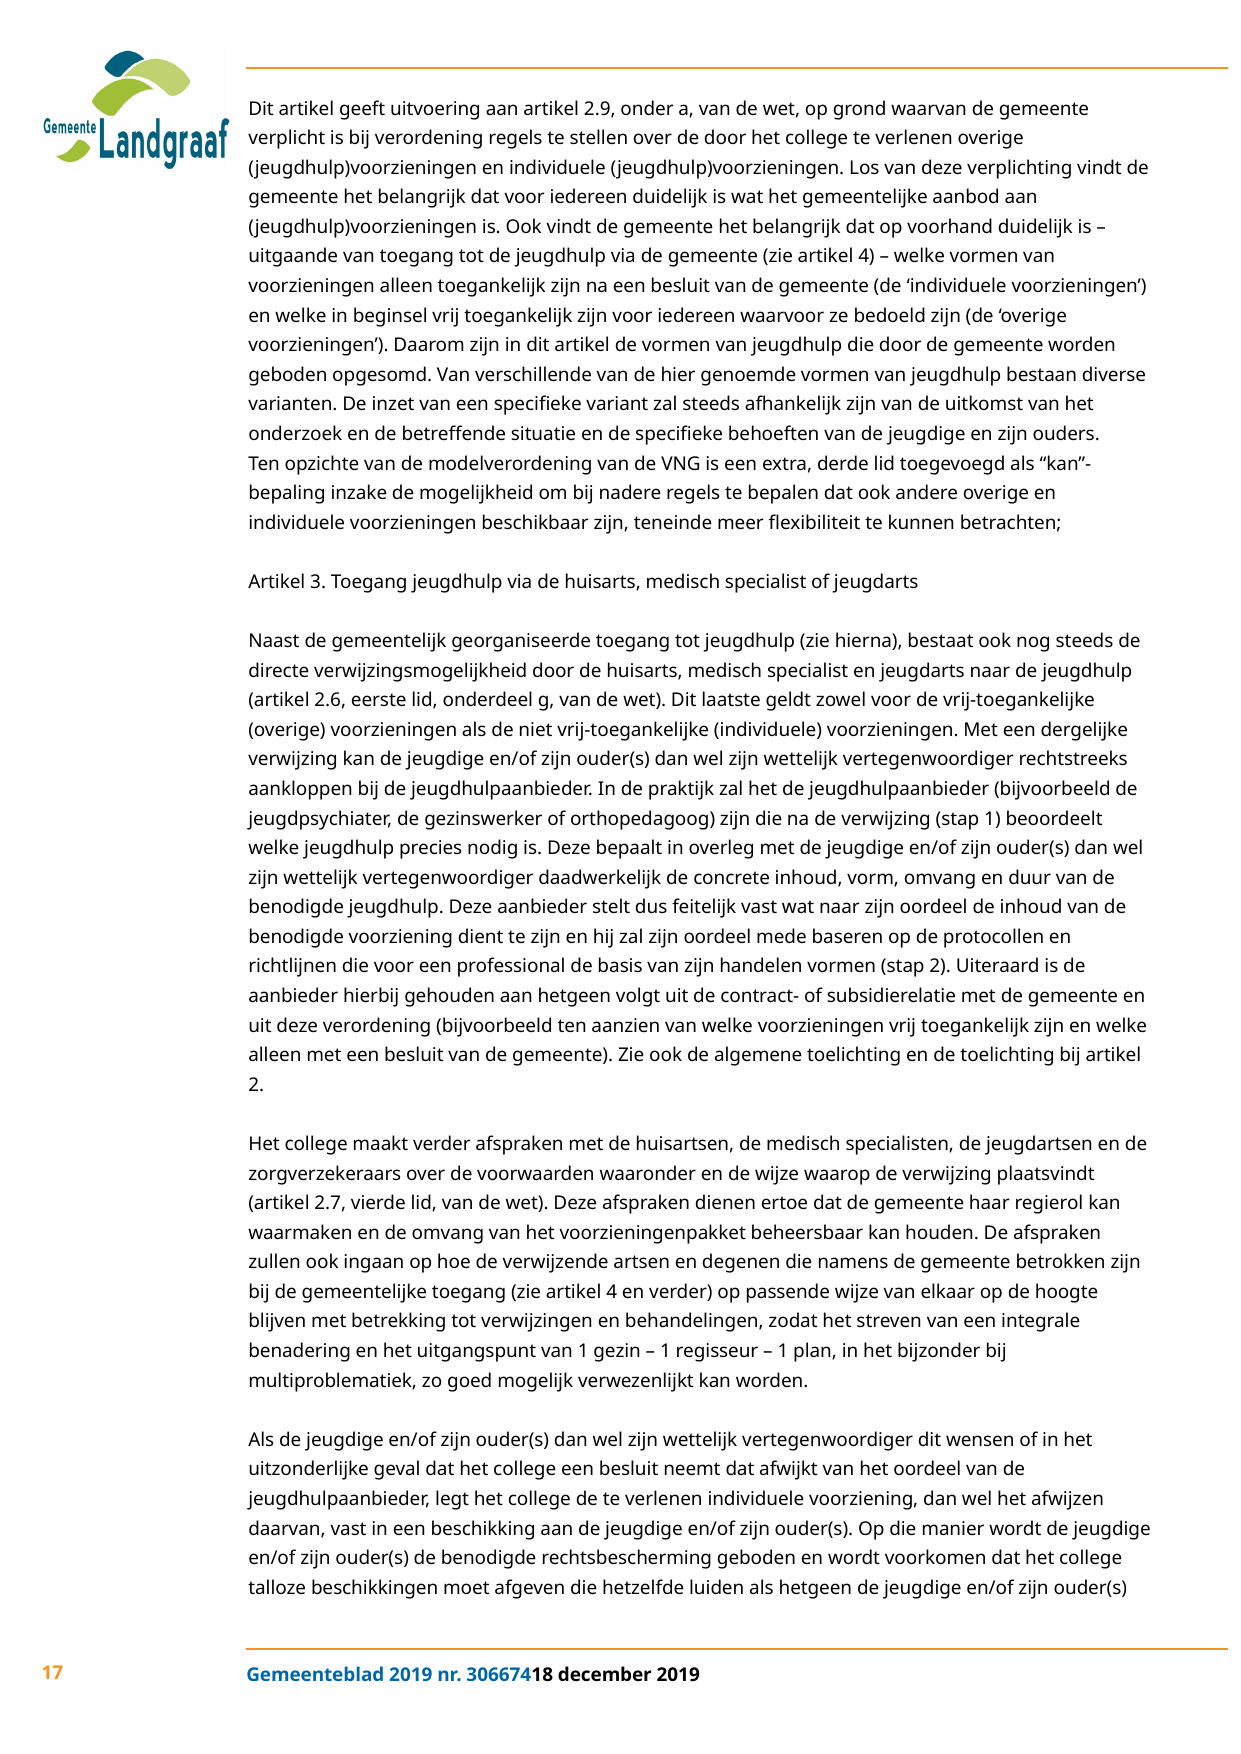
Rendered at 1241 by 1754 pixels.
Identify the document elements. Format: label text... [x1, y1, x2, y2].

text Als de jeugdige en/of zijn ouder(s) dan wel zijn wettelijk vertegenwoordiger dit wensen of in het uitzonderlijke geval dat het college een besluit neemt dat afwijkt van het oordeel van de jeugdhulpaanbieder, legt het college de te verlenen individuele voorziening, dan wel het afwijzen daarvan, vast in een beschikking aan de jeugdige en/of zijn ouder(s). Op die manier wordt de jeugdige en/of zijn ouder(s) de benodigde rechtsbescherming geboden en wordt voorkomen dat het college talloze beschikkingen moet afgeven die hetzelfde luiden als hetgeen de jeugdige en/of zijn ouder(s) [248, 1426, 1152, 1600]
text Artikel 3. Toegang jeugdhulp via de huisarts, medisch specialist of jeugdarts [248, 568, 1152, 594]
text Het college maakt verder afspraken met de huisartsen, de medisch specialisten, de jeugdartsen en de zorgverzekeraars over de voorwaarden waaronder en de wijze waarop de verwijzing plaatsvindt (artikel 2.7, vierde lid, van de wet). Deze afspraken dienen ertoe dat de gemeente haar regierol kan waarmaken en de omvang van het voorzieningenpakket beheersbaar kan houden. De afspraken zullen ook ingaan op hoe de verwijzende artsen en degenen die namens de gemeente betrokken zijn bij de gemeentelijke toegang (zie artikel 4 en verder) op passende wijze van elkaar op de hoogte blijven met betrekking tot verwijzingen en behandelingen, zodat het streven van een integrale benadering en het uitgangspunt van 1 gezin – 1 regisseur – 1 plan, in het bijzonder bij multiproblematiek, zo goed mogelijk verwezenlijkt kan worden. [248, 1130, 1152, 1393]
text Dit artikel geeft uitvoering aan artikel 2.9, onder a, van de wet, op grond waarvan de gemeente verplicht is bij verordening regels te stellen over de door het college te verlenen overige (jeugdhulp)voorzieningen en individuele (jeugdhulp)voorzieningen. Los van deze verplichting vindt de gemeente het belangrijk dat voor iedereen duidelijk is wat het gemeentelijke aanbod aan (jeugdhulp)voorzieningen is. Ook vindt de gemeente het belangrijk dat op voorhand duidelijk is – uitgaande van toegang tot de jeugdhulp via de gemeente (zie artikel 4) – welke vormen van voorzieningen alleen toegankelijk zijn na een besluit van de gemeente (de ‘individuele voorzieningen’) en welke in beginsel vrij toegankelijk zijn voor iedereen waarvoor ze bedoeld zijn (de ‘overige voorzieningen’). Daarom zijn in dit artikel de vormen van jeugdhulp die door de gemeente worden geboden opgesomd. Van verschillende van de hier genoemde vormen van jeugdhulp bestaan diverse varianten. De inzet van een specifieke variant zal steeds afhankelijk zijn van de uitkomst van het onderzoek en de betreffende situatie en de specifieke behoeften van de jeugdige en zijn ouders. [248, 95, 1152, 446]
text Ten opzichte van de modelverordening van de VNG is een extra, derde lid toegevoegd als “kan”-bepaling inzake de mogelijkheid om bij nadere regels te bepalen dat ook andere overige en individuele voorzieningen beschikbaar zijn, teneinde meer flexibiliteit te kunnen betrachten; [248, 450, 1152, 535]
text Naast de gemeentelijk georganiseerde toegang tot jeugdhulp (zie hierna), bestaat ook nog steeds de directe verwijzingsmogelijkheid door de huisarts, medisch specialist en jeugdarts naar de jeugdhulp (artikel 2.6, eerste lid, onderdeel g, van de wet). Dit laatste geldt zowel voor de vrij-toegankelijke (overige) voorzieningen als de niet vrij-toegankelijke (individuele) voorzieningen. Met een dergelijke verwijzing kan de jeugdige en/of zijn ouder(s) dan wel zijn wettelijk vertegenwoordiger rechtstreeks aankloppen bij de jeugdhulpaanbieder. In de praktijk zal het de jeugdhulpaanbieder (bijvoorbeeld de jeugdpsychiater, de gezinswerker of orthopedagoog) zijn die na de verwijzing (stap 1) beoordeelt welke jeugdhulp precies nodig is. Deze bepaalt in overleg met de jeugdige en/of zijn ouder(s) dan wel zijn wettelijk vertegenwoordiger daadwerkelijk de concrete inhoud, vorm, omvang en duur van de benodigde jeugdhulp. Deze aanbieder stelt dus feitelijk vast wat naar zijn oordeel de inhoud van de benodigde voorziening dient te zijn en hij zal zijn oordeel mede baseren op de protocollen en richtlijnen die voor een professional de basis van zijn handelen vormen (stap 2). Uiteraard is de aanbieder hierbij gehouden aan hetgeen volgt uit de contract- of subsidierelatie met de gemeente en uit deze verordening (bijvoorbeeld ten aanzien van welke voorzieningen vrij toegankelijk zijn en welke alleen met een besluit van de gemeente). Zie ook de algemene toelichting en de toelichting bij artikel 2. [248, 627, 1152, 1097]
picture [41, 47, 231, 172]
